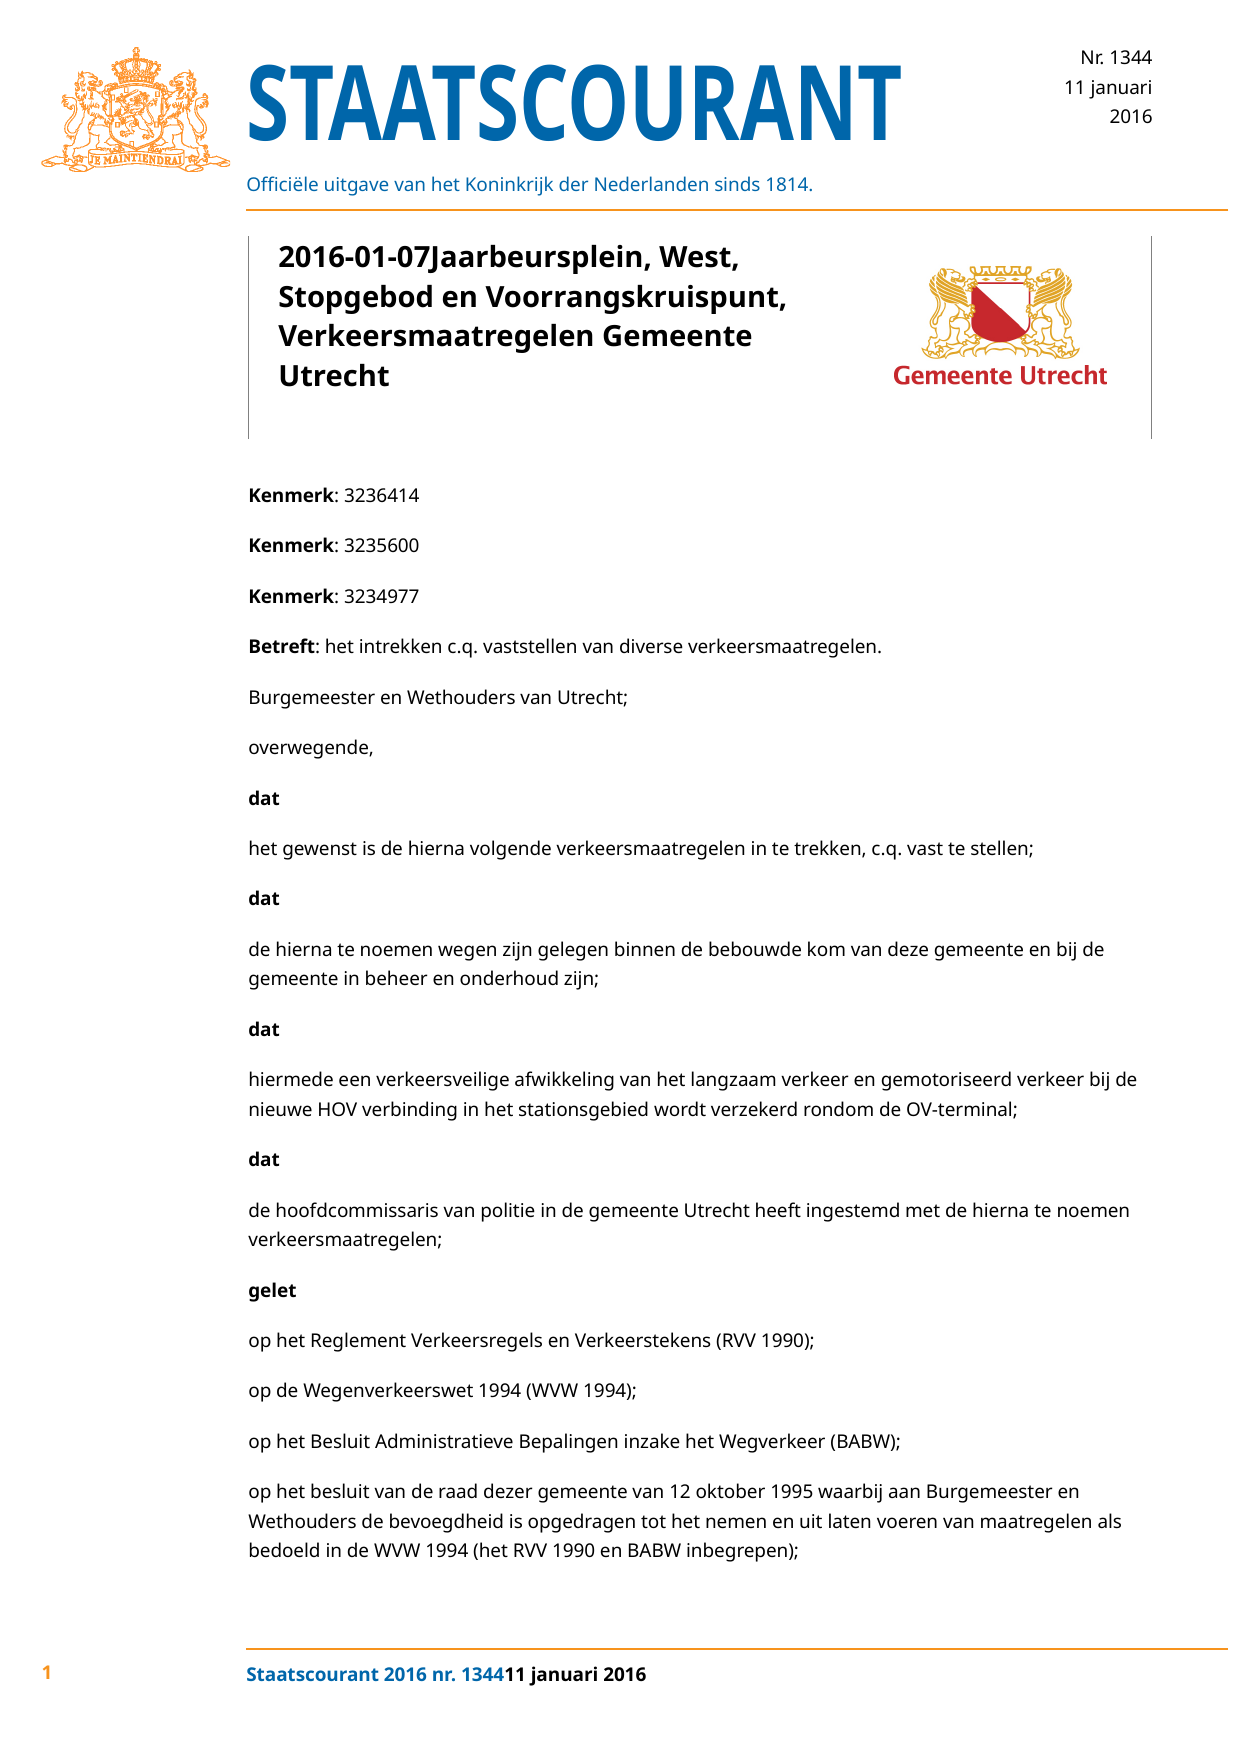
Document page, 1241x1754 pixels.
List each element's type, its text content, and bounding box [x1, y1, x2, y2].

text op het besluit van de raad dezer gemeente van 12 oktober 1995 waarbij aan Burgemeester en Wethouders de bevoegdheid is opgedragen tot het nemen en uit laten voeren van maatregelen als bedoeld in de WVW 1994 (het RVV 1990 en BABW inbegrepen); [248, 1478, 1152, 1563]
text het gewenst is de hierna volgende verkeersmaatregelen in te trekken, c.q. vast te stellen; [248, 835, 1152, 861]
table_header [850, 236, 882, 413]
text dat [248, 1016, 1152, 1042]
text op de Wegenverkeerswet 1994 (WVW 1994); [248, 1378, 1152, 1403]
picture [882, 236, 1119, 414]
picture [41, 47, 231, 172]
text op het Besluit Administratieve Bepalingen inzake het Wegverkeer (BABW); [248, 1428, 1152, 1454]
table_header 2016-01-07Jaarbeursplein, West, Stopgebod en Voorrangskruispunt, Verkeersmaatregelen Gemeente Utrecht [249, 236, 850, 439]
text Burgemeester en Wethouders van Utrecht; [248, 684, 1152, 710]
table_header [1119, 236, 1151, 413]
table_header [850, 414, 1151, 439]
text hiermede een verkeersveilige afwikkeling van het langzaam verkeer en gemotoriseerd verkeer bij de nieuwe HOV verbinding in het stationsgebied wordt verzekerd rondom de OV-terminal; [248, 1066, 1152, 1122]
text de hierna te noemen wegen zijn gelegen binnen de bebouwde kom van deze gemeente en bij de gemeente in beheer en onderhoud zijn; [248, 936, 1152, 991]
text Kenmerk: 3236414 [248, 482, 1152, 508]
text dat [248, 886, 1152, 911]
text dat [248, 1146, 1152, 1172]
text Kenmerk: 3235600 [248, 533, 1152, 558]
text op het Reglement Verkeersregels en Verkeerstekens (RVV 1990); [248, 1327, 1152, 1353]
text gelet [248, 1277, 1152, 1303]
text Kenmerk: 3234977 [248, 583, 1152, 609]
text Betreft: het intrekken c.q. vaststellen van diverse verkeersmaatregelen. [248, 633, 1152, 659]
text de hoofdcommissaris van politie in de gemeente Utrecht heeft ingestemd met de hierna te noemen verkeersmaatregelen; [248, 1197, 1152, 1252]
text overwegende, [248, 734, 1152, 760]
text dat [248, 785, 1152, 811]
